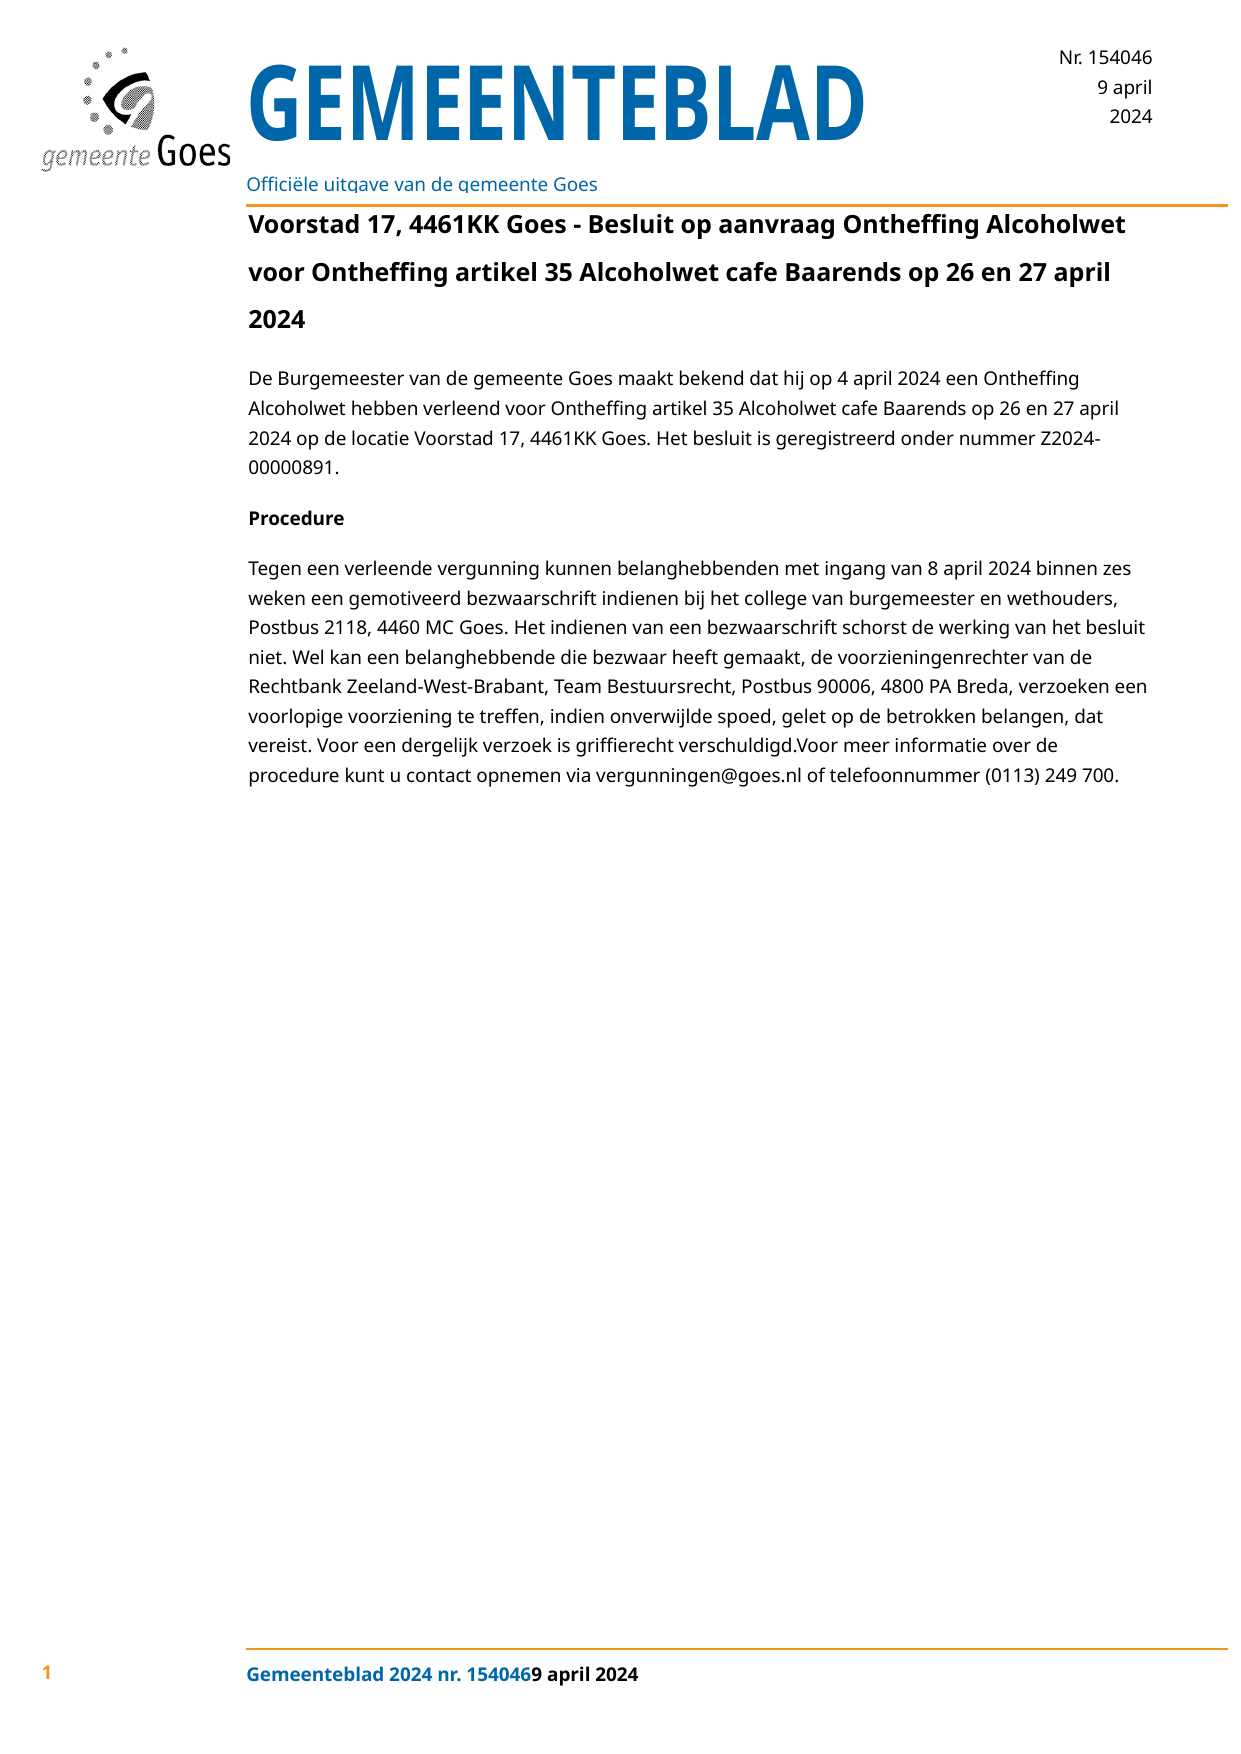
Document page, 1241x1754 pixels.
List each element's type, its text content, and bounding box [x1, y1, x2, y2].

text Procedure [248, 505, 1152, 530]
text Voorstad 17, 4461KK Goes - Besluit op aanvraag Ontheffing Alcoholwet voor Ontheffing artikel 35 Alcoholwet cafe Baarends op 26 en 27 april 2024 [248, 207, 1152, 336]
text Tegen een verleende vergunning kunnen belanghebbenden met ingang van 8 april 2024 binnen zes weken een gemotiveerd bezwaarschrift indienen bij het college van burgemeester en wethouders, Postbus 2118, 4460 MC Goes. Het indienen van een bezwaarschrift schorst de werking van het besluit niet. Wel kan een belanghebbende die bezwaar heeft gemaakt, de voorzieningenrechter van de Rechtbank Zeeland-West-Brabant, Team Bestuursrecht, Postbus 90006, 4800 PA Breda, verzoeken een voorlopige voorziening te treffen, indien onverwijlde spoed, gelet op de betrokken belangen, dat vereist. Voor een dergelijk verzoek is griffierecht verschuldigd.Voor meer informatie over de procedure kunt u contact opnemen via vergunningen@goes.nl of telefoonnummer (0113) 249 700. [248, 555, 1152, 788]
picture [41, 47, 231, 172]
text De Burgemeester van de gemeente Goes maakt bekend dat hij op 4 april 2024 een Ontheffing Alcoholwet hebben verleend voor Ontheffing artikel 35 Alcoholwet cafe Baarends op 26 en 27 april 2024 op de locatie Voorstad 17, 4461KK Goes. Het besluit is geregistreerd onder nummer Z2024-00000891. [248, 366, 1152, 480]
